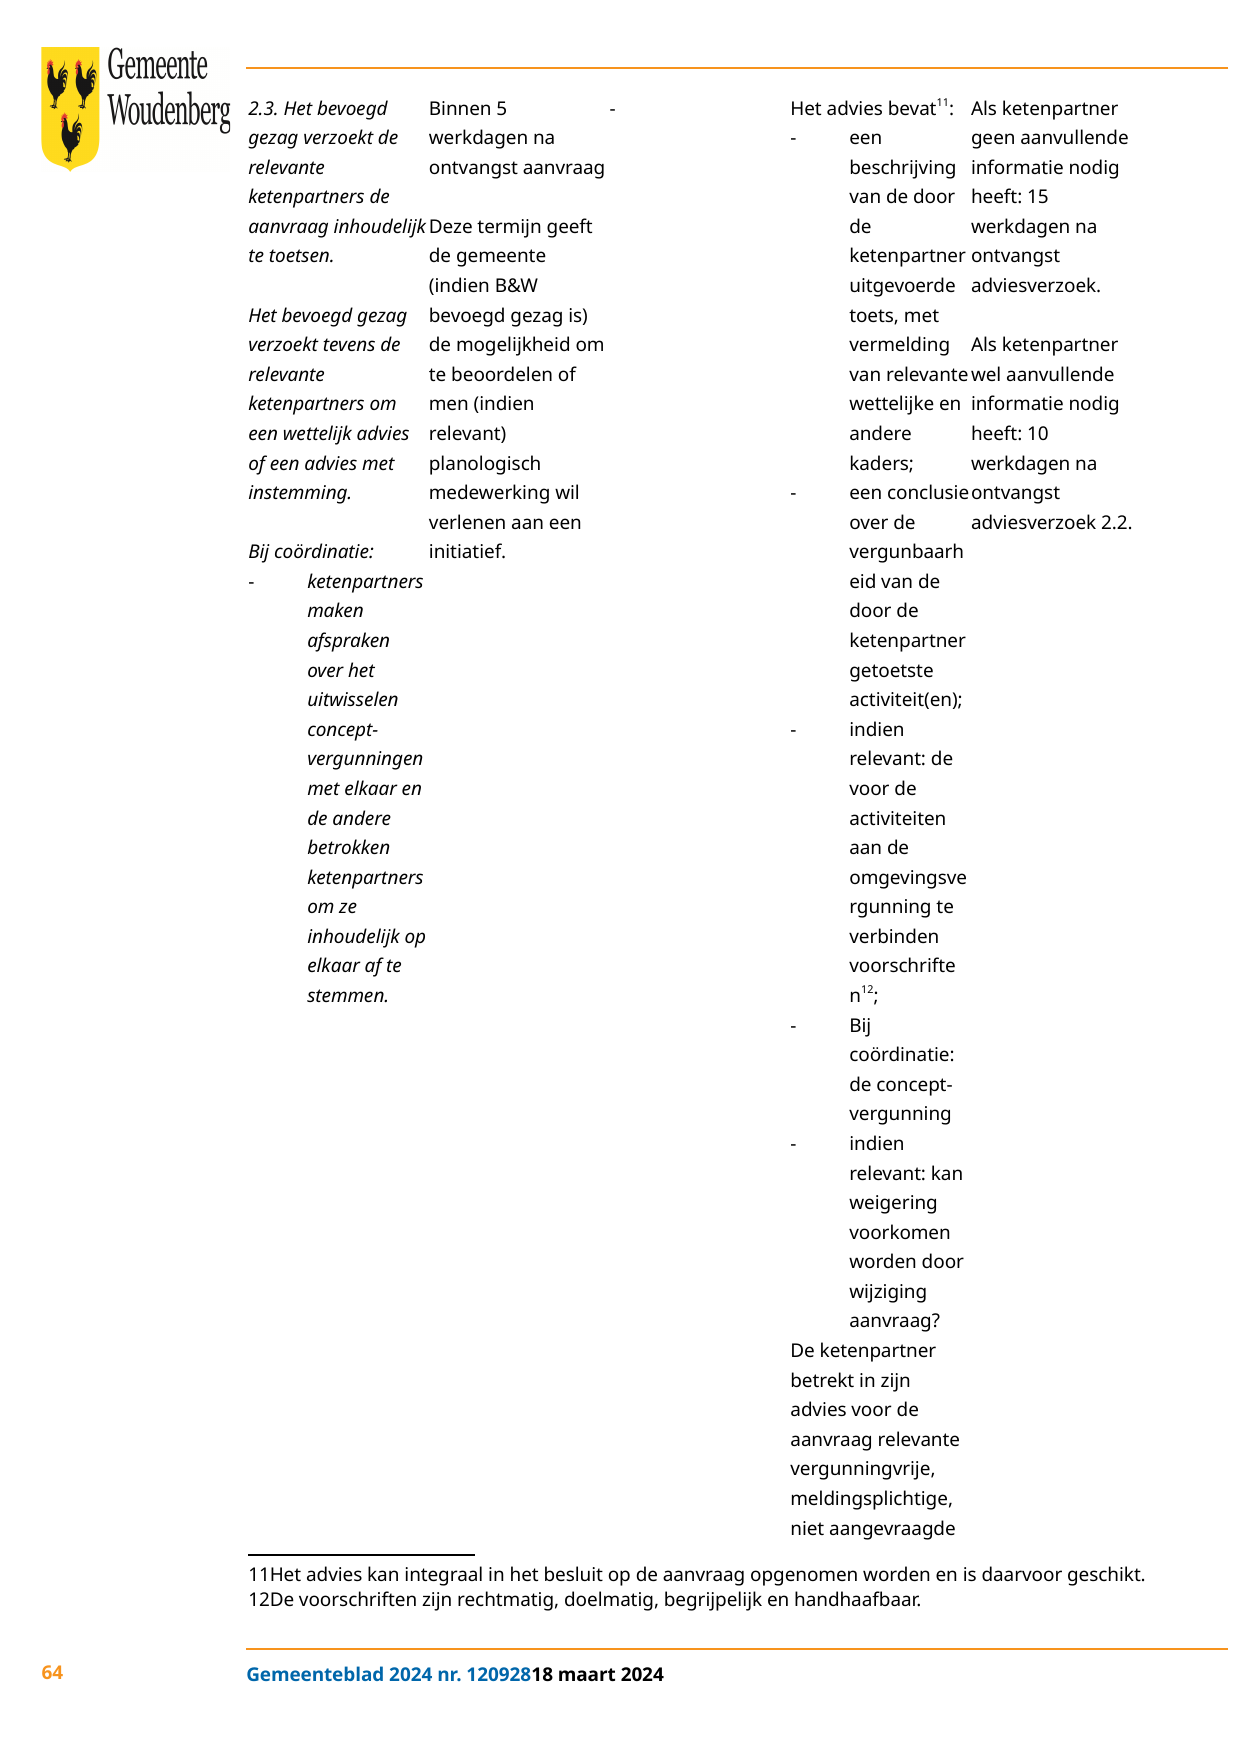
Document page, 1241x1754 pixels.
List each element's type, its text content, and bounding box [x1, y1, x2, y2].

table_cell Als ketenpartner geen aanvullende informatie nodig heeft: 15 werkdagen na ontvangst adviesverzoek. Als ketenpartner wel aanvullende informatie nodig heeft: 10 werkdagen na ontvangst adviesverzoek 2.2. [971, 95, 1152, 1541]
table_cell - [609, 95, 790, 1541]
table_cell Binnen 5 werkdagen na ontvangst aanvraag Deze termijn geeft de gemeente (indien B&W bevoegd gezag is) de mogelijkheid om te beoordelen of men (indien relevant) planologisch medewerking wil verlenen aan een initiatief. [429, 95, 609, 1541]
picture [41, 47, 231, 172]
table_cell Het advies bevat: een beschrijving van de door de ketenpartner uitgevoerde toets, met vermelding van relevante wettelijke en andere kaders; een conclusie over de vergunbaarheid van de door de ketenpartner getoetste activiteit(en); indien relevant: de voor de activiteiten aan de omgevingsvergunning te verbinden voorschriften; Bij coördinatie: de concept-vergunning indien relevant: kan weigering voorkomen worden door wijziging aanvraag? De ketenpartner betrekt in zijn advies voor de aanvraag relevante vergunningvrije, meldingsplichtige, niet aangevraagde [790, 95, 971, 1541]
table_cell 2.3. Het bevoegd gezag verzoekt de relevante ketenpartners de aanvraag inhoudelijk te toetsen. Het bevoegd gezag verzoekt tevens de relevante ketenpartners om een wettelijk advies of een advies met instemming. Bij coördinatie: ketenpartners maken afspraken over het uitwisselen concept-vergunningen met elkaar en de andere betrokken ketenpartners om ze inhoudelijk op elkaar af te stemmen. [248, 95, 429, 1541]
